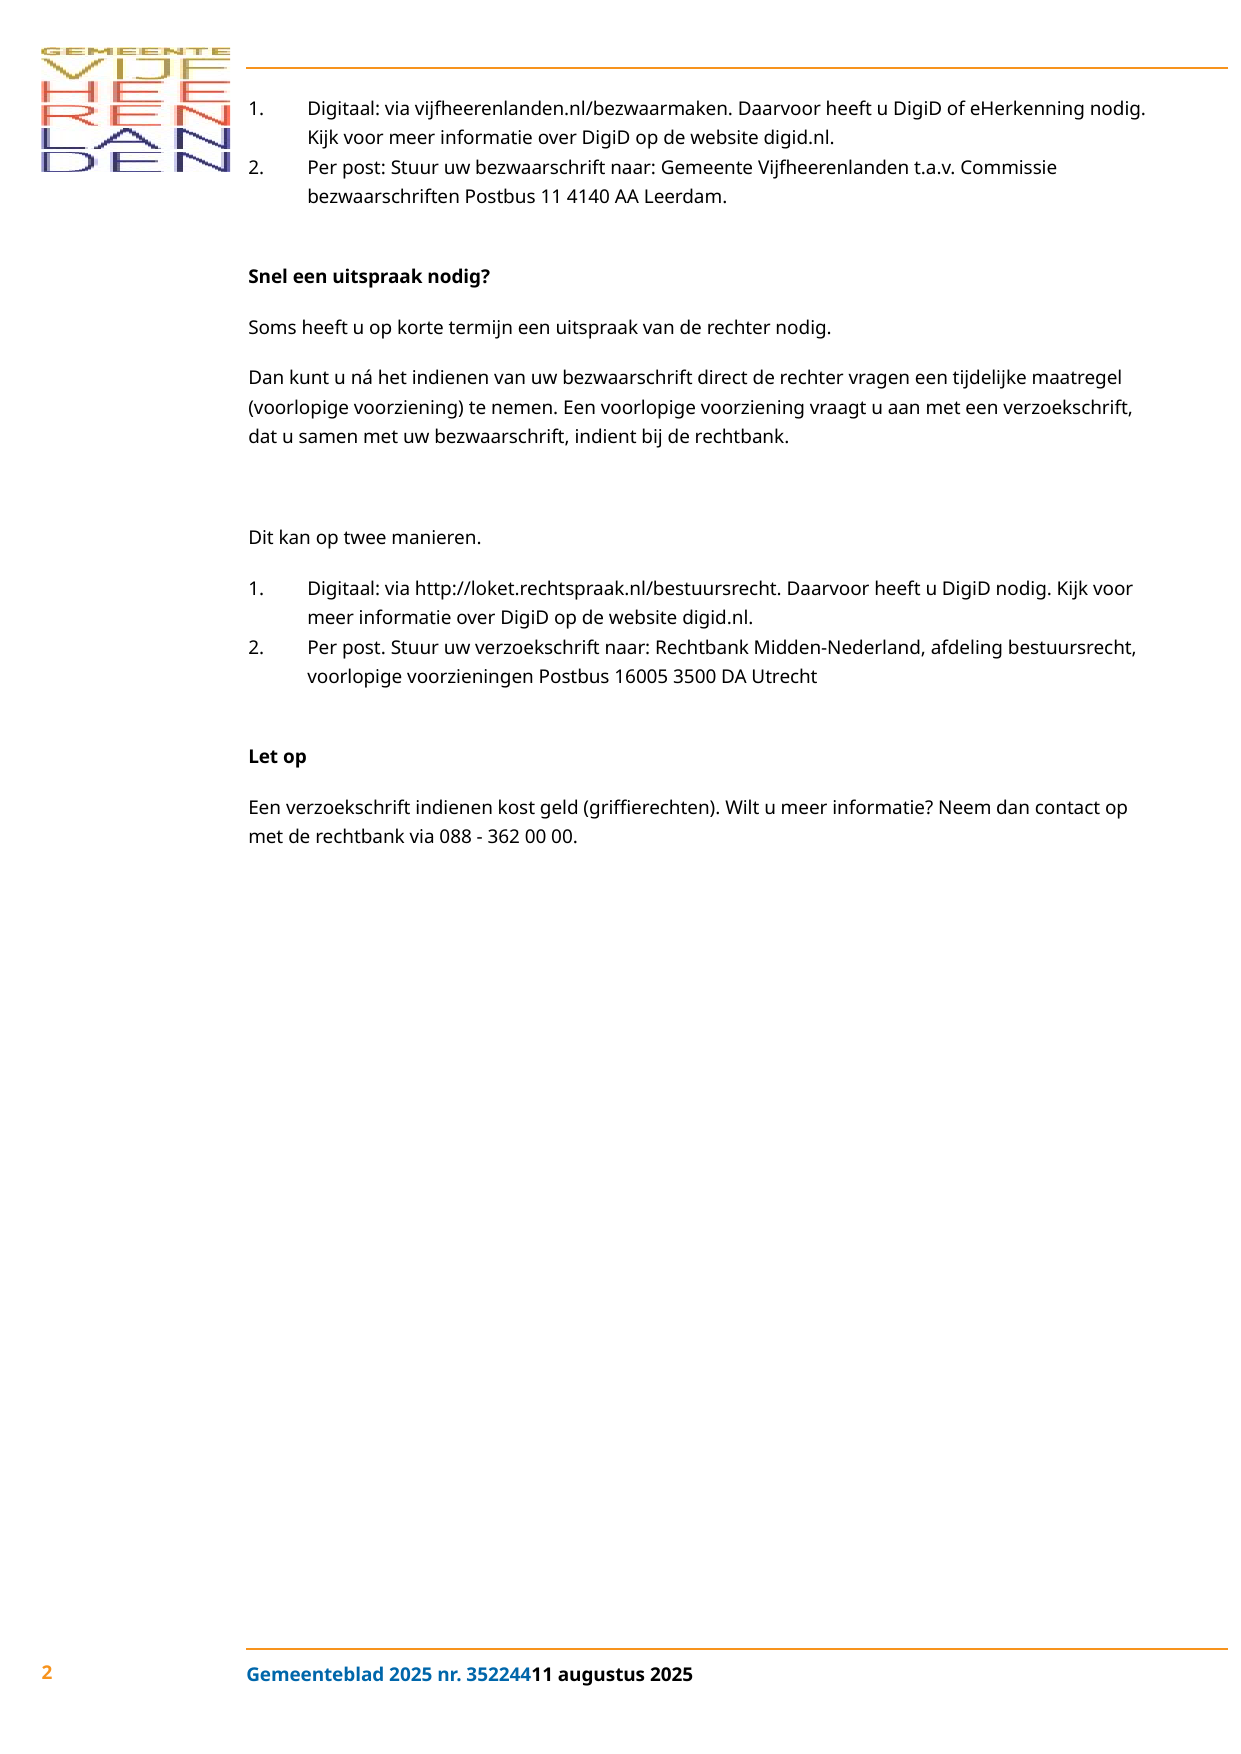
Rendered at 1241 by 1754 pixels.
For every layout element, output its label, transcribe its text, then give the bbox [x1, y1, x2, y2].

list Per post. Stuur uw verzoekschrift naar: Rechtbank Midden-Nederland, afdeling bestuursrecht, voorlopige voorzieningen Postbus 16005 3500 DA Utrecht [248, 634, 1152, 689]
list Digitaal: via vijfheerenlanden.nl/bezwaarmaken. Daarvoor heeft u DigiD of eHerkenning nodig. Kijk voor meer informatie over DigiD op de website digid.nl. [248, 95, 1152, 150]
picture [41, 47, 231, 172]
list Per post: Stuur uw bezwaarschrift naar: Gemeente Vijfheerenlanden t.a.v. Commissie bezwaarschriften Postbus 11 4140 AA Leerdam. [248, 154, 1152, 209]
text Een verzoekschrift indienen kost geld (griffierechten). Wilt u meer informatie? Neem dan contact op met de rechtbank via 088 - 362 00 00. [248, 794, 1152, 849]
text Soms heeft u op korte termijn een uitspraak van de rechter nodig. [248, 314, 1152, 340]
text Dan kunt u ná het indienen van uw bezwaarschrift direct de rechter vragen een tijdelijke maatregel (voorlopige voorziening) te nemen. Een voorlopige voorziening vraagt u aan met een verzoekschrift, dat u samen met uw bezwaarschrift, indient bij de rechtbank. [248, 364, 1152, 449]
text Snel een uitspraak nodig? [248, 263, 1152, 289]
text Let op [248, 743, 1152, 769]
list Digitaal: via http://loket.rechtspraak.nl/bestuursrecht. Daarvoor heeft u DigiD nodig. Kijk voor meer informatie over DigiD op de website digid.nl. [248, 575, 1152, 630]
text Dit kan op twee manieren. [248, 524, 1152, 550]
